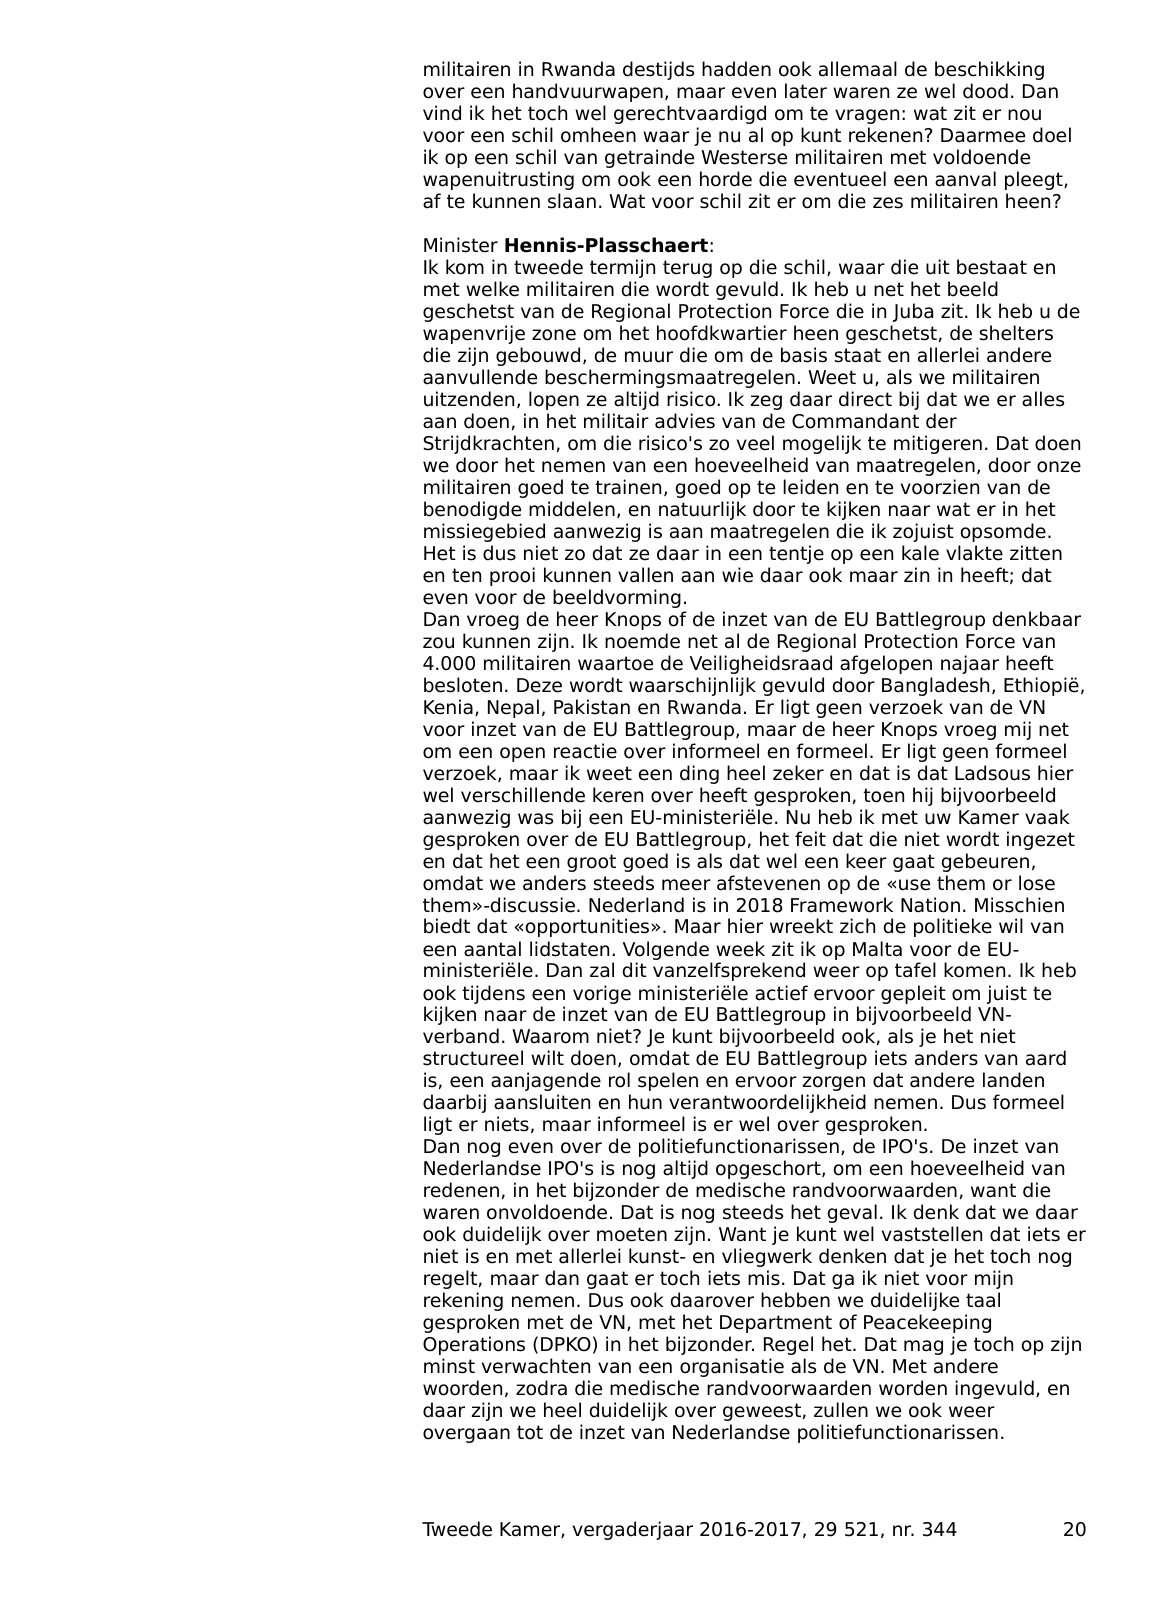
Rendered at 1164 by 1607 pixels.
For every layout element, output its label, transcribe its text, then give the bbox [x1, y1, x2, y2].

text Dan vroeg de heer Knops of de inzet van de EU Battlegroup denkbaar zou kunnen zijn. Ik noemde net al de Regional Protection Force van 4.000 militairen waartoe de Veiligheidsraad afgelopen najaar heeft besloten. Deze wordt waarschijnlijk gevuld door Bangladesh, Ethiopië, Kenia, Nepal, Pakistan en Rwanda. Er ligt geen verzoek van de VN voor inzet van de EU Battlegroup, maar de heer Knops vroeg mij net om een open reactie over informeel en formeel. Er ligt geen formeel verzoek, maar ik weet een ding heel zeker en dat is dat Ladsous hier wel verschillende keren over heeft gesproken, toen hij bijvoorbeeld aanwezig was bij een EU-ministeriële. Nu heb ik met uw Kamer vaak gesproken over de EU Battlegroup, het feit dat die niet wordt ingezet en dat het een groot goed is als dat wel een keer gaat gebeuren, omdat we anders steeds meer afstevenen op de «use them or lose them»-discussie. Nederland is in 2018 Framework Nation. Misschien biedt dat «opportunities». Maar hier wreekt zich de politieke wil van een aantal lidstaten. Volgende week zit ik op Malta voor de EU-ministeriële. Dan zal dit vanzelfsprekend weer op tafel komen. Ik heb ook tijdens een vorige ministeriële actief ervoor gepleit om juist te kijken naar de inzet van de EU Battlegroup in bijvoorbeeld VN-verband. Waarom niet? Je kunt bijvoorbeeld ook, als je het niet structureel wilt doen, omdat de EU Battlegroup iets anders van aard is, een aanjagende rol spelen en ervoor zorgen dat andere landen daarbij aansluiten en hun verantwoordelijkheid nemen. Dus formeel ligt er niets, maar informeel is er wel over gesproken. [422, 609, 1087, 1136]
text Dan nog even over de politiefunctionarissen, de IPO's. De inzet van Nederlandse IPO's is nog altijd opgeschort, om een hoeveelheid van redenen, in het bijzonder de medische randvoorwaarden, want die waren onvoldoende. Dat is nog steeds het geval. Ik denk dat we daar ook duidelijk over moeten zijn. Want je kunt wel vaststellen dat iets er niet is en met allerlei kunst- en vliegwerk denken dat je het toch nog regelt, maar dan gaat er toch iets mis. Dat ga ik niet voor mijn rekening nemen. Dus ook daarover hebben we duidelijke taal gesproken met de VN, met het Department of Peacekeeping Operations (DPKO) in het bijzonder. Regel het. Dat mag je toch op zijn minst verwachten van een organisatie als de VN. Met andere woorden, zodra die medische randvoorwaarden worden ingevuld, en daar zijn we heel duidelijk over geweest, zullen we ook weer overgaan tot de inzet van Nederlandse politiefunctionarissen. [422, 1136, 1087, 1444]
text Minister Hennis-Plasschaert: [422, 235, 1087, 257]
text militairen in Rwanda destijds hadden ook allemaal de beschikking over een handvuurwapen, maar even later waren ze wel dood. Dan vind ik het toch wel gerechtvaardigd om te vragen: wat zit er nou voor een schil omheen waar je nu al op kunt rekenen? Daarmee doel ik op een schil van getrainde Westerse militairen met voldoende wapenuitrusting om ook een horde die eventueel een aanval pleegt, af te kunnen slaan. Wat voor schil zit er om die zes militairen heen? [422, 59, 1087, 213]
text Ik kom in tweede termijn terug op die schil, waar die uit bestaat en met welke militairen die wordt gevuld. Ik heb u net het beeld geschetst van de Regional Protection Force die in Juba zit. Ik heb u de wapenvrije zone om het hoofdkwartier heen geschetst, de shelters die zijn gebouwd, de muur die om de basis staat en allerlei andere aanvullende beschermingsmaatregelen. Weet u, als we militairen uitzenden, lopen ze altijd risico. Ik zeg daar direct bij dat we er alles aan doen, in het militair advies van de Commandant der Strijdkrachten, om die risico's zo veel mogelijk te mitigeren. Dat doen we door het nemen van een hoeveelheid van maatregelen, door onze militairen goed te trainen, goed op te leiden en te voorzien van de benodigde middelen, en natuurlijk door te kijken naar wat er in het missiegebied aanwezig is aan maatregelen die ik zojuist opsomde. Het is dus niet zo dat ze daar in een tentje op een kale vlakte zitten en ten prooi kunnen vallen aan wie daar ook maar zin in heeft; dat even voor de beeldvorming. [422, 257, 1087, 609]
